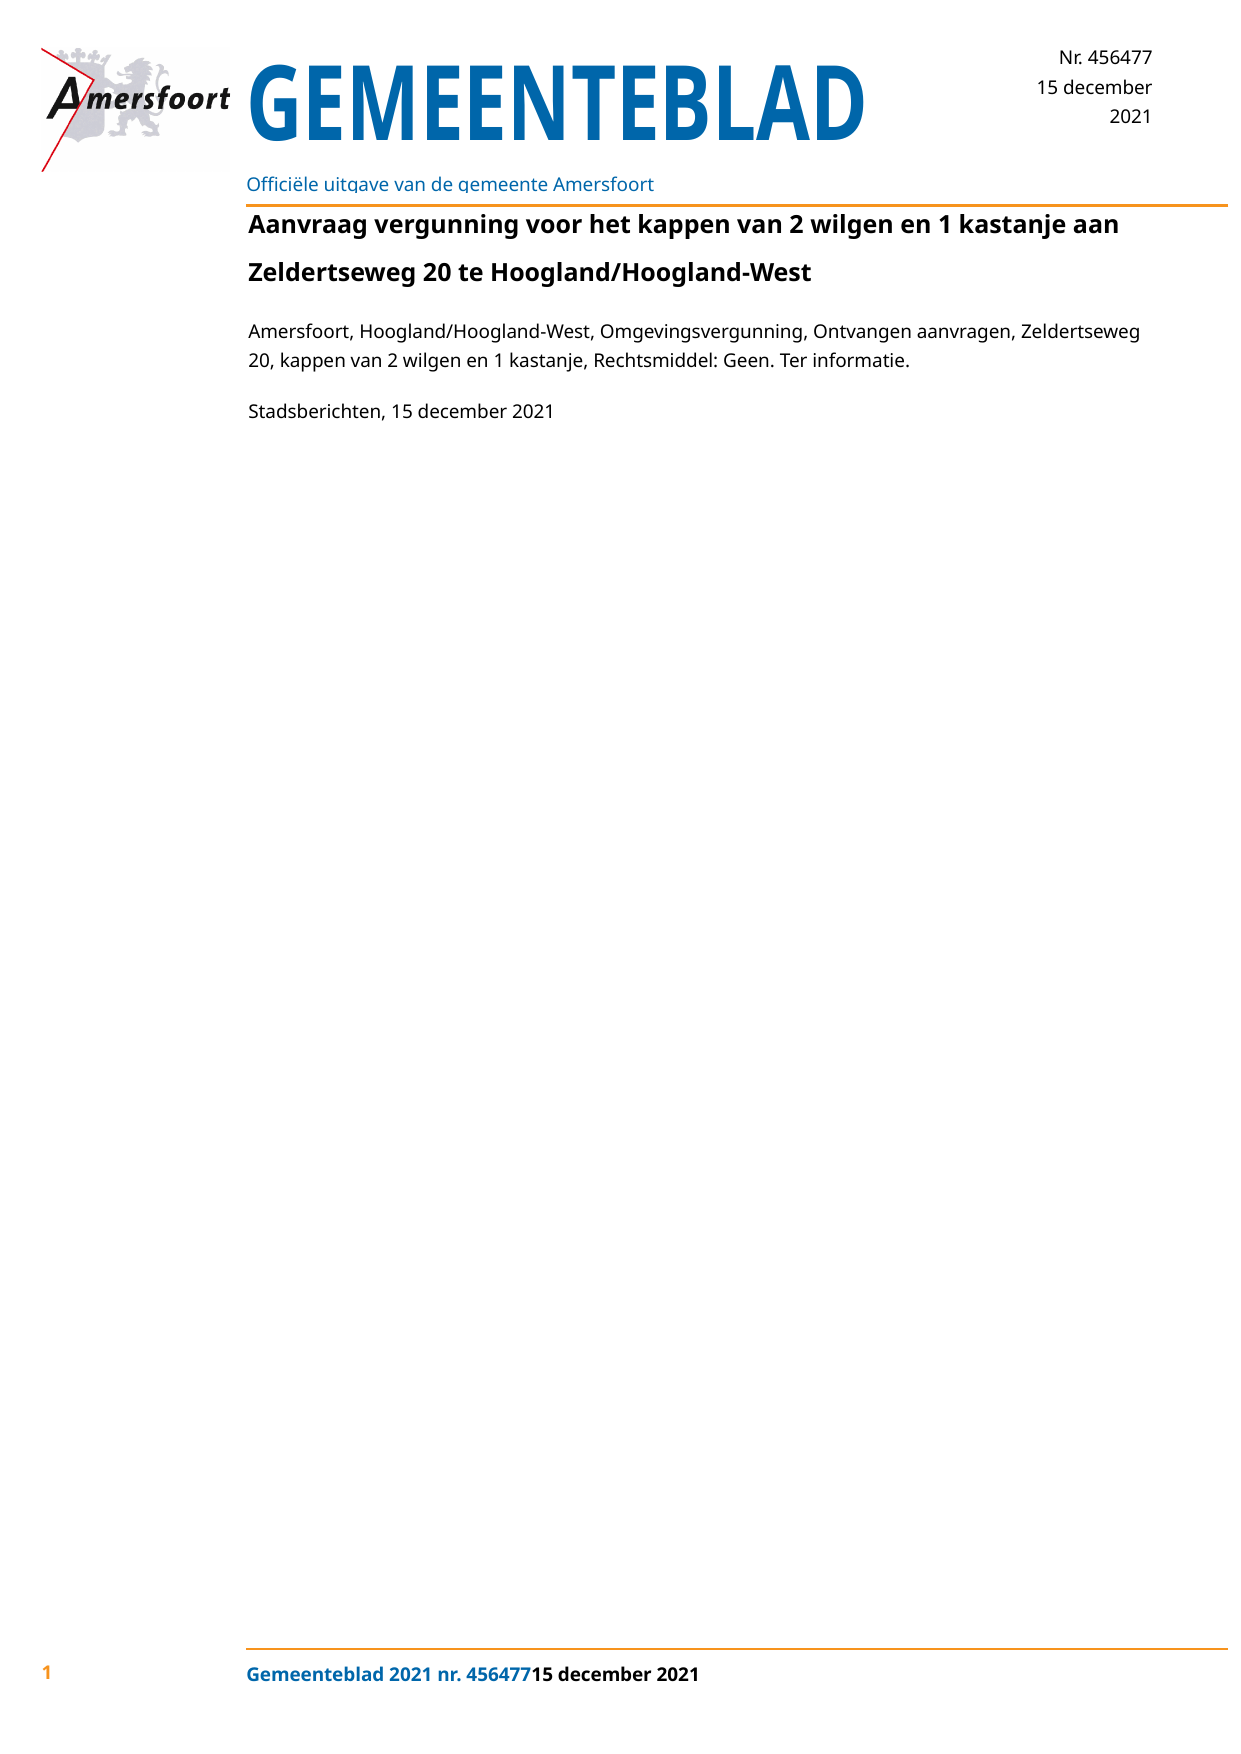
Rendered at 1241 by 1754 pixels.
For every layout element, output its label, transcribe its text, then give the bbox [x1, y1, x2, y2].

text Stadsberichten, 15 december 2021 [248, 398, 1152, 424]
text Amersfoort, Hoogland/Hoogland-West, Omgevingsvergunning, Ontvangen aanvragen, Zeldertseweg 20, kappen van 2 wilgen en 1 kastanje, Rechtsmiddel: Geen. Ter informatie. [248, 318, 1152, 373]
text Aanvraag vergunning voor het kappen van 2 wilgen en 1 kastanje aan Zeldertseweg 20 te Hoogland/Hoogland-West [248, 207, 1152, 288]
picture [41, 47, 231, 172]
